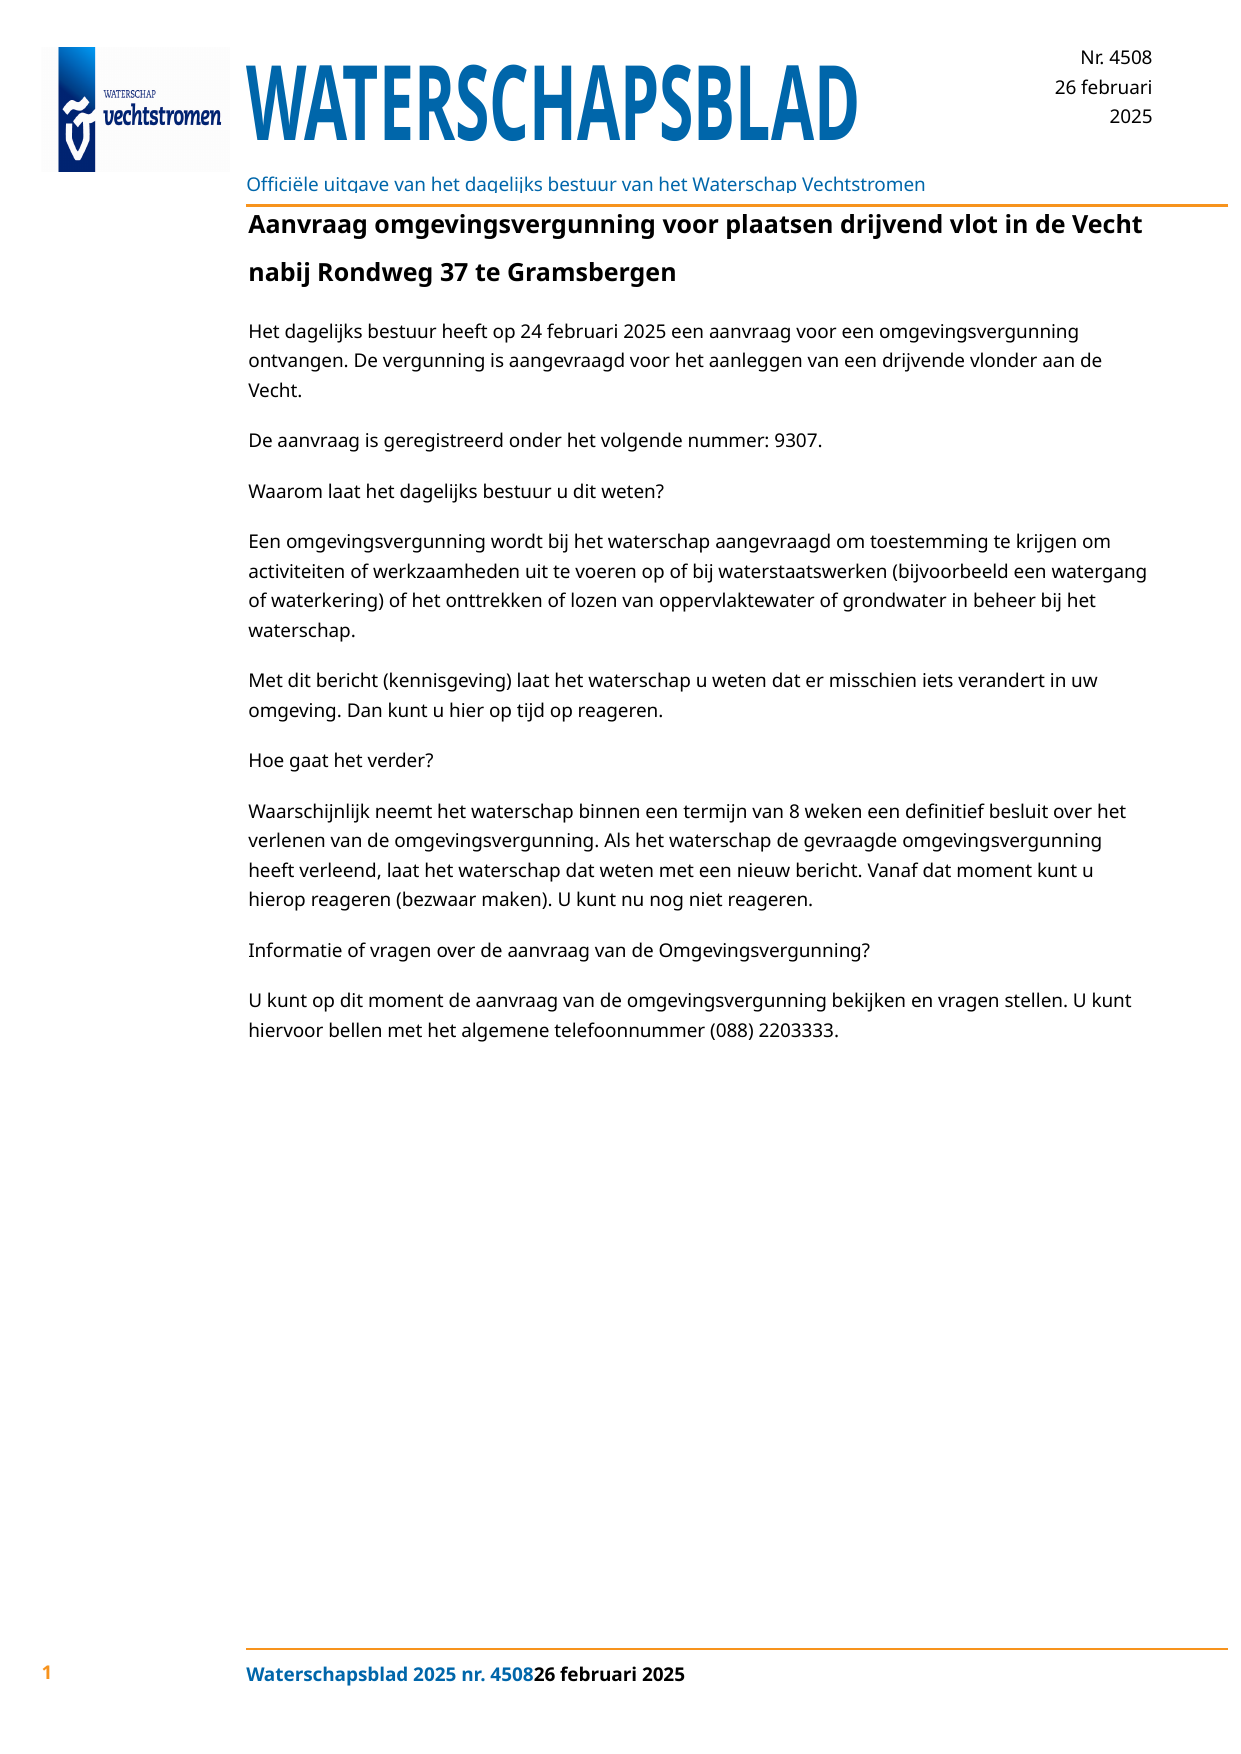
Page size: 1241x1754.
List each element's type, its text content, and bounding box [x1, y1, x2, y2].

text Hoe gaat het verder? [248, 747, 1152, 773]
text De aanvraag is geregistreerd onder het volgende nummer: 9307. [248, 427, 1152, 453]
text Informatie of vragen over de aanvraag van de Omgevingsvergunning? [248, 937, 1152, 963]
text Waarschijnlijk neemt het waterschap binnen een termijn van 8 weken een definitief besluit over het verlenen van de omgevingsvergunning. Als het waterschap de gevraagde omgevingsvergunning heeft verleend, laat het waterschap dat weten met een nieuw bericht. Vanaf dat moment kunt u hierop reageren (bezwaar maken). U kunt nu nog niet reageren. [248, 798, 1152, 912]
text Waarom laat het dagelijks bestuur u dit weten? [248, 478, 1152, 504]
picture [41, 47, 231, 172]
text U kunt op dit moment de aanvraag van de omgevingsvergunning bekijken en vragen stellen. U kunt hiervoor bellen met het algemene telefoonnummer (088) 2203333. [248, 987, 1152, 1043]
text Het dagelijks bestuur heeft op 24 februari 2025 een aanvraag voor een omgevingsvergunning ontvangen. De vergunning is aangevraagd voor het aanleggen van een drijvende vlonder aan de Vecht. [248, 318, 1152, 403]
text Met dit bericht (kennisgeving) laat het waterschap u weten dat er misschien iets verandert in uw omgeving. Dan kunt u hier op tijd op reageren. [248, 667, 1152, 723]
text Een omgevingsvergunning wordt bij het waterschap aangevraagd om toestemming te krijgen om activiteiten of werkzaamheden uit te voeren op of bij waterstaatswerken (bijvoorbeeld een watergang of waterkering) of het onttrekken of lozen van oppervlaktewater of grondwater in beheer bij het waterschap. [248, 528, 1152, 643]
text Aanvraag omgevingsvergunning voor plaatsen drijvend vlot in de Vecht nabij Rondweg 37 te Gramsbergen [248, 207, 1152, 288]
